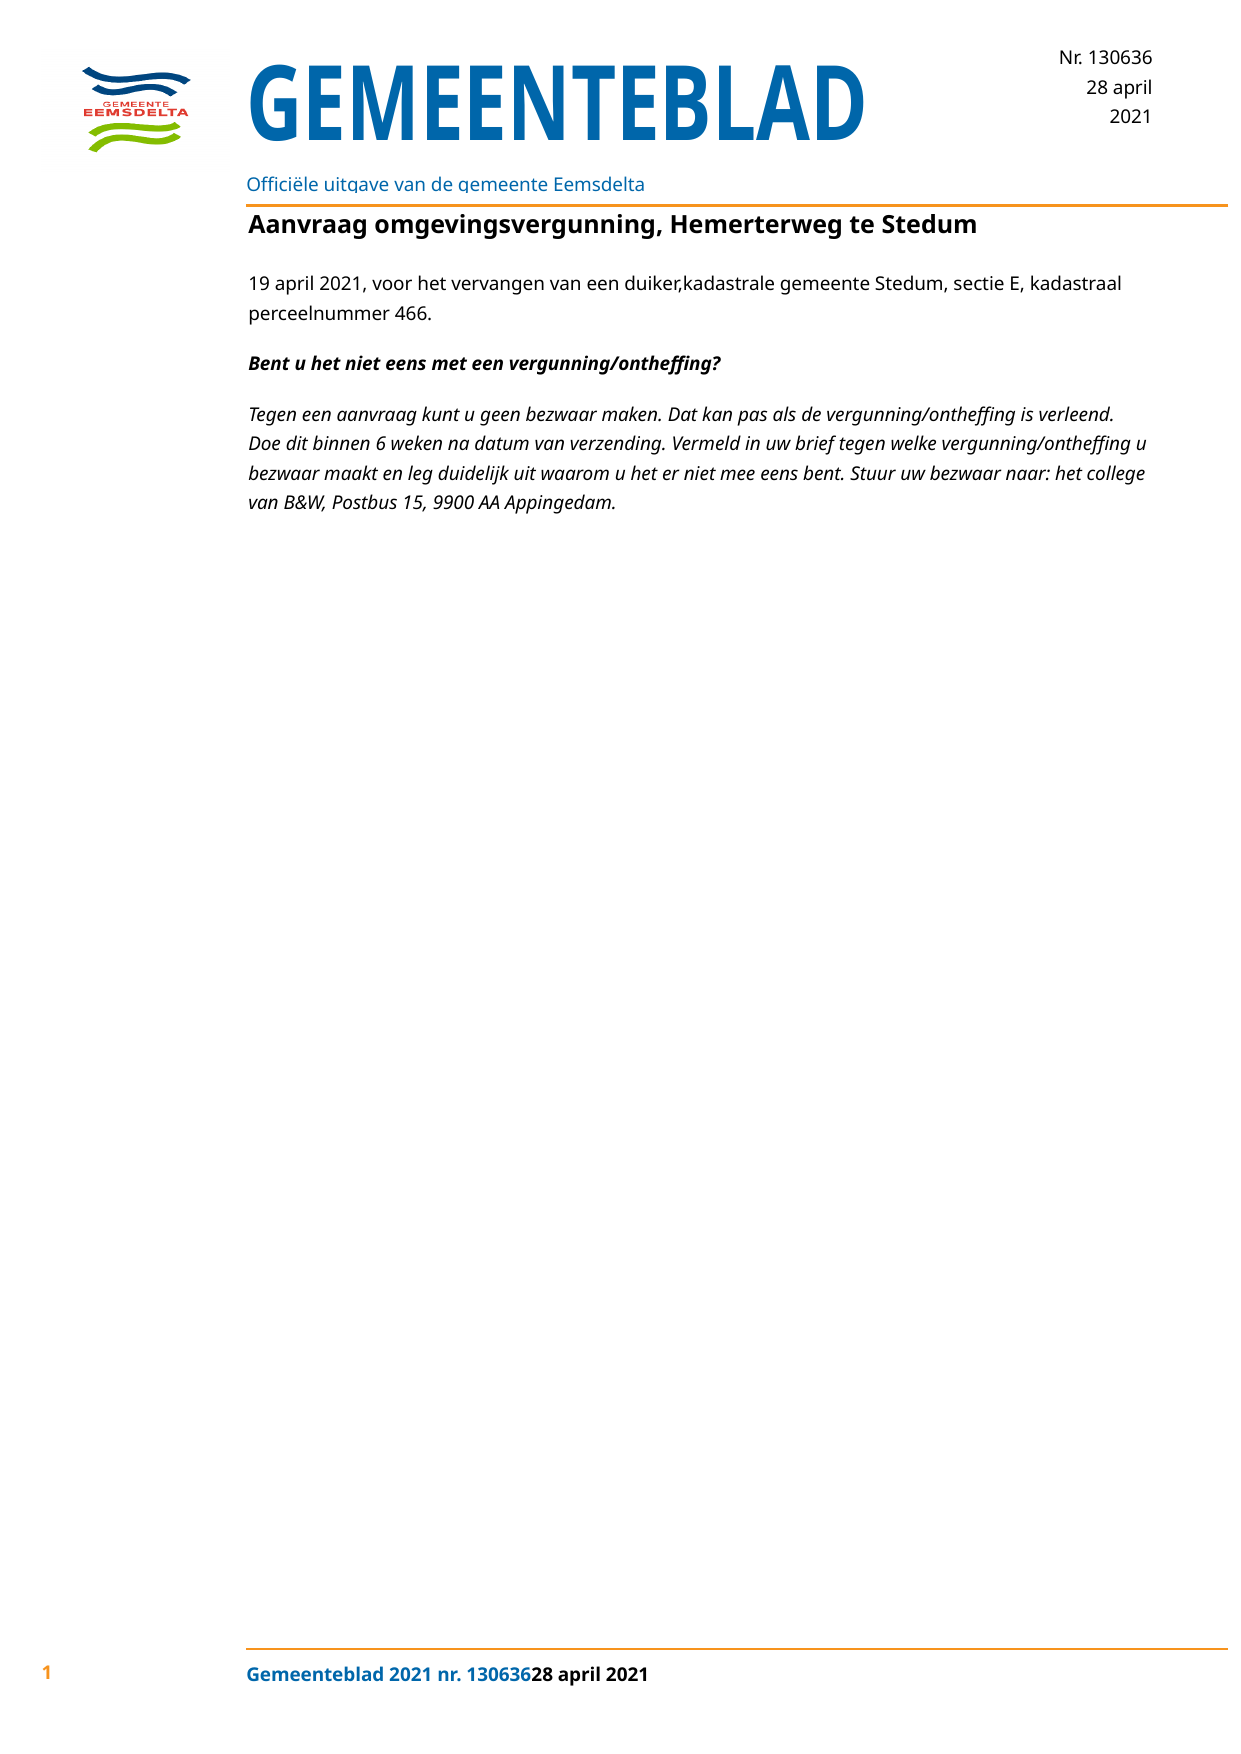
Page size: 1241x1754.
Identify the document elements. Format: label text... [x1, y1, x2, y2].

text Tegen een aanvraag kunt u geen bezwaar maken. Dat kan pas als de vergunning/ontheffing is verleend. Doe dit binnen 6 weken na datum van verzending. Vermeld in uw brief tegen welke vergunning/ontheffing u bezwaar maakt en leg duidelijk uit waarom u het er niet mee eens bent. Stuur uw bezwaar naar: het college van B&W, Postbus 15, 9900 AA Appingedam. [248, 401, 1152, 515]
text 19 april 2021, voor het vervangen van een duiker,kadastrale gemeente Stedum, sectie E, kadastraal perceelnummer 466. [248, 270, 1152, 326]
picture [41, 47, 231, 172]
text Bent u het niet eens met een vergunning/ontheffing? [248, 350, 1152, 376]
text Aanvraag omgevingsvergunning, Hemerterweg te Stedum [248, 207, 1152, 241]
